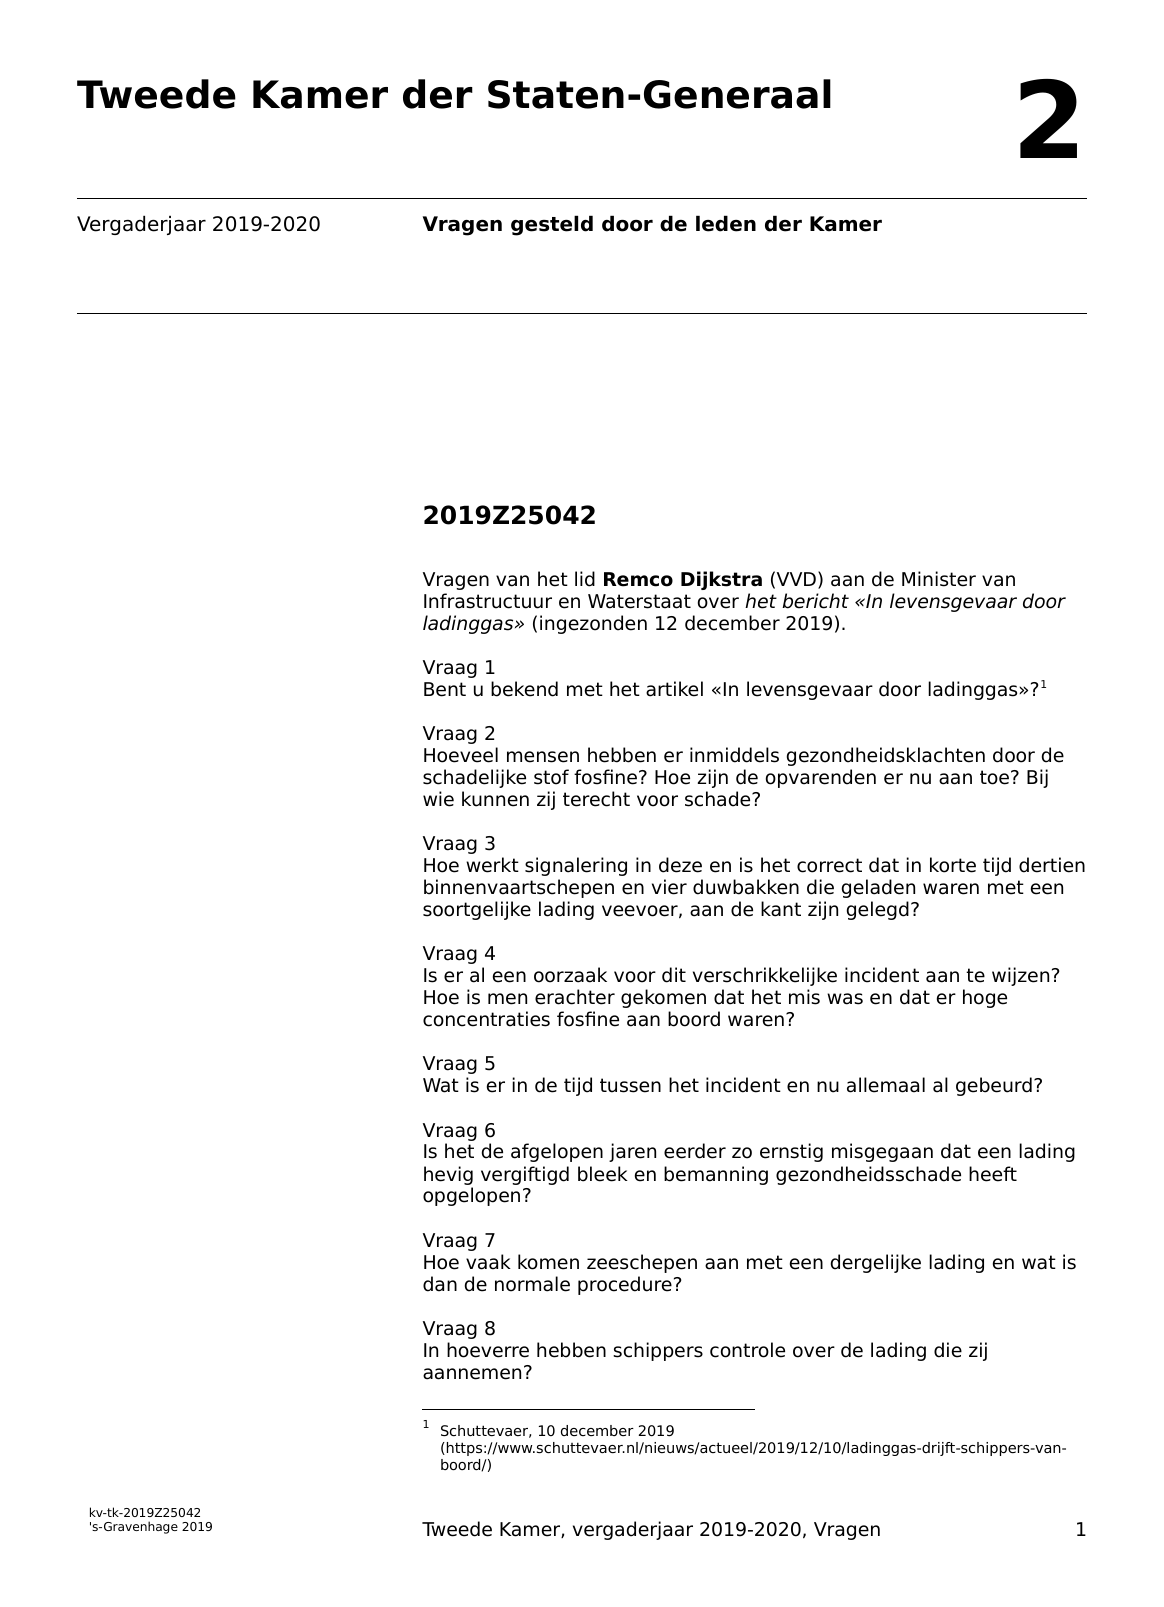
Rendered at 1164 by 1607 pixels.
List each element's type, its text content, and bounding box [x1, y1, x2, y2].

text In hoeverre hebben schippers controle over de lading die zij aannemen? [422, 1340, 1087, 1384]
text Is het de afgelopen jaren eerder zo ernstig misgegaan dat een lading hevig vergiftigd bleek en bemanning gezondheidsschade heeft opgelopen? [422, 1141, 1087, 1207]
text Vraag 1 [422, 657, 1087, 679]
text Vraag 4 [422, 943, 1087, 965]
text Vraag 7 [422, 1229, 1087, 1252]
text Vraag 5 [422, 1053, 1087, 1075]
table_cell Vragen gesteld door de leden der Kamer [422, 199, 1087, 313]
text Hoe werkt signalering in deze en is het correct dat in korte tijd dertien binnenvaartschepen en vier duwbakken die geladen waren met een soortgelijke lading veevoer, aan de kant zijn gelegd? [422, 855, 1087, 921]
table_cell Vergaderjaar 2019-2020 [77, 199, 422, 313]
text 2019Z25042 [422, 501, 1087, 531]
table_header Tweede Kamer der Staten-Generaal [77, 59, 886, 198]
text Vraag 2 [422, 723, 1087, 745]
text kv-tk-2019Z25042 [88, 1506, 323, 1520]
table_header 2 [886, 59, 1087, 198]
text 's-Gravenhage 2019 [88, 1520, 323, 1534]
text Vraag 3 [422, 833, 1087, 855]
text Vraag 6 [422, 1119, 1087, 1141]
text Hoe vaak komen zeeschepen aan met een dergelijke lading en wat is dan de normale procedure? [422, 1252, 1087, 1296]
text Vragen van het lid Remco Dijkstra (VVD) aan de Minister van Infrastructuur en Waterstaat over het bericht «In levensgevaar door ladinggas» (ingezonden 12 december 2019). [422, 569, 1087, 635]
text Bent u bekend met het artikel «In levensgevaar door ladinggas»? [422, 679, 1087, 701]
text Is er al een oorzaak voor dit verschrikkelijke incident aan te wijzen? Hoe is men erachter gekomen dat het mis was en dat er hoge concentraties fosfine aan boord waren? [422, 965, 1087, 1031]
text Hoeveel mensen hebben er inmiddels gezondheidsklachten door de schadelijke stof fosfine? Hoe zijn de opvarenden er nu aan toe? Bij wie kunnen zij terecht voor schade? [422, 745, 1087, 811]
text Schuttevaer, 10 december 2019 (https://www.schuttevaer.nl/nieuws/actueel/2019/12/10/ladinggas-drijft-schippers-van-boord/) [422, 1418, 1087, 1474]
text Vraag 8 [422, 1318, 1087, 1340]
text Wat is er in de tijd tussen het incident en nu allemaal al gebeurd? [422, 1075, 1087, 1097]
